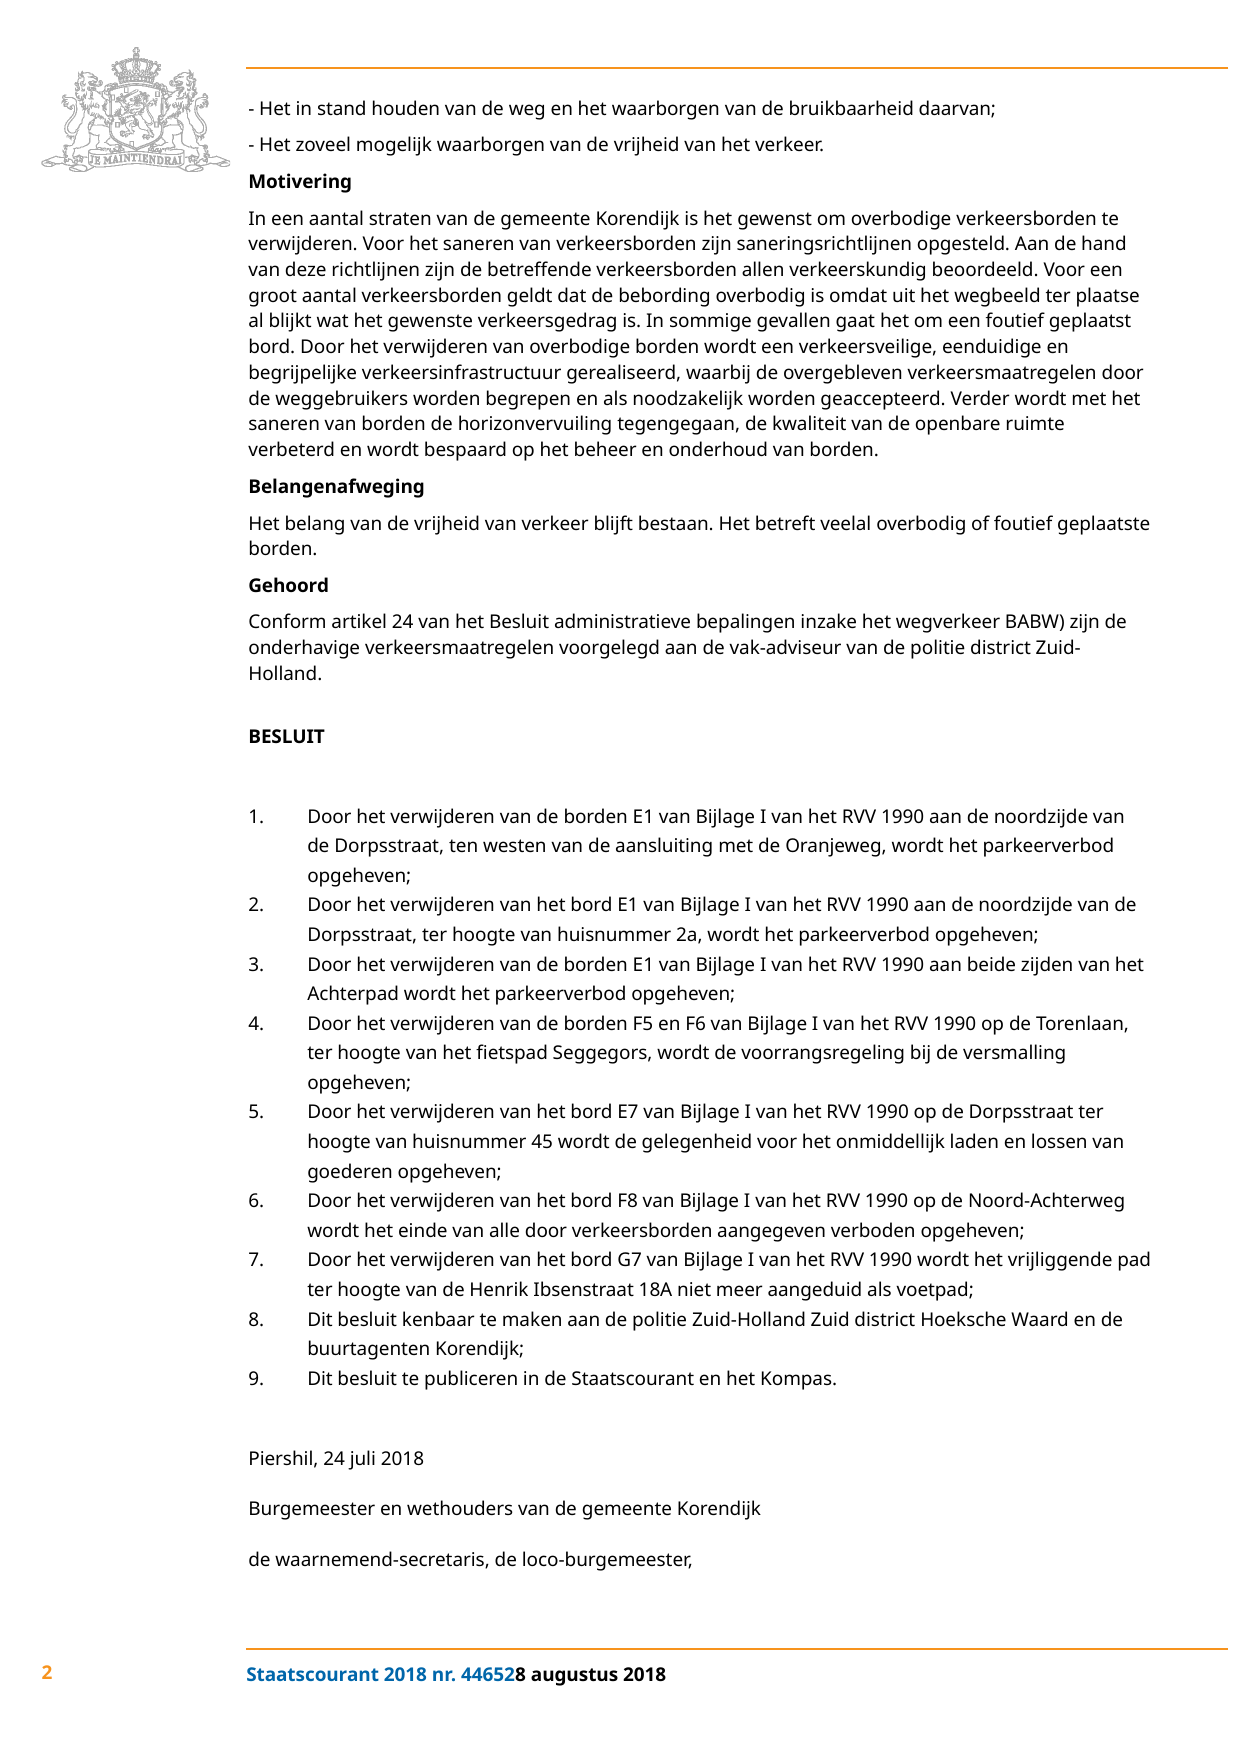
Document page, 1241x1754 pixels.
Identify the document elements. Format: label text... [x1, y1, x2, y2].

text In een aantal straten van de gemeente Korendijk is het gewenst om overbodige verkeersborden te verwijderen. Voor het saneren van verkeersborden zijn saneringsrichtlijnen opgesteld. Aan de hand van deze richtlijnen zijn de betreffende verkeersborden allen verkeerskundig beoordeeld. Voor een groot aantal verkeersborden geldt dat de bebording overbodig is omdat uit het wegbeeld ter plaatse al blijkt wat het gewenste verkeersgedrag is. In sommige gevallen gaat het om een foutief geplaatst bord. Door het verwijderen van overbodige borden wordt een verkeersveilige, eenduidige en begrijpelijke verkeersinfrastructuur gerealiseerd, waarbij de overgebleven verkeersmaatregelen door de weggebruikers worden begrepen en als noodzakelijk worden geaccepteerd. Verder wordt met het saneren van borden de horizonvervuiling tegengegaan, de kwaliteit van de openbare ruimte verbeterd en wordt bespaard op het beheer en onderhoud van borden. [248, 205, 1152, 462]
text Piershil, 24 juli 2018 [248, 1445, 1152, 1471]
text de waarnemend-secretaris, de loco-burgemeester, [248, 1546, 1152, 1572]
list Door het verwijderen van het bord E1 van Bijlage I van het RVV 1990 aan de noordzijde van de Dorpsstraat, ter hoogte van huisnummer 2a, wordt het parkeerverbod opgeheven; [248, 892, 1152, 947]
text Burgemeester en wethouders van de gemeente Korendijk [248, 1495, 1152, 1521]
picture [41, 47, 231, 172]
text - Het zoveel mogelijk waarborgen van de vrijheid van het verkeer. [248, 131, 1152, 157]
text Het belang van de vrijheid van verkeer blijft bestaan. Het betreft veelal overbodig of foutief geplaatste borden. [248, 510, 1152, 561]
list Door het verwijderen van de borden E1 van Bijlage I van het RVV 1990 aan beide zijden van het Achterpad wordt het parkeerverbod opgeheven; [248, 951, 1152, 1006]
list Door het verwijderen van het bord F8 van Bijlage I van het RVV 1990 op de Noord-Achterweg wordt het einde van alle door verkeersborden aangegeven verboden opgeheven; [248, 1187, 1152, 1243]
list Dit besluit te publiceren in de Staatscourant en het Kompas. [248, 1365, 1152, 1391]
text Conform artikel 24 van het Besluit administratieve bepalingen inzake het wegverkeer BABW) zijn de onderhavige verkeersmaatregelen voorgelegd aan de vak-adviseur van de politie district Zuid-Holland. [248, 609, 1152, 686]
text Belangenafweging [248, 473, 1152, 499]
list Door het verwijderen van de borden E1 van Bijlage I van het RVV 1990 aan de noordzijde van de Dorpsstraat, ten westen van de aansluiting met de Oranjeweg, wordt het parkeerverbod opgeheven; [248, 803, 1152, 888]
text - Het in stand houden van de weg en het waarborgen van de bruikbaarheid daarvan; [248, 95, 1152, 121]
text BESLUIT [248, 723, 1152, 749]
list Door het verwijderen van de borden F5 en F6 van Bijlage I van het RVV 1990 op de Torenlaan, ter hoogte van het fietspad Seggegors, wordt de voorrangsregeling bij de versmalling opgeheven; [248, 1010, 1152, 1095]
list Door het verwijderen van het bord G7 van Bijlage I van het RVV 1990 wordt het vrijliggende pad ter hoogte van de Henrik Ibsenstraat 18A niet meer aangeduid als voetpad; [248, 1247, 1152, 1302]
list Door het verwijderen van het bord E7 van Bijlage I van het RVV 1990 op de Dorpsstraat ter hoogte van huisnummer 45 wordt de gelegenheid voor het onmiddellijk laden en lossen van goederen opgeheven; [248, 1099, 1152, 1184]
text Motivering [248, 168, 1152, 194]
list Dit besluit kenbaar te maken aan de politie Zuid-Holland Zuid district Hoeksche Waard en de buurtagenten Korendijk; [248, 1306, 1152, 1361]
text Gehoord [248, 572, 1152, 598]
